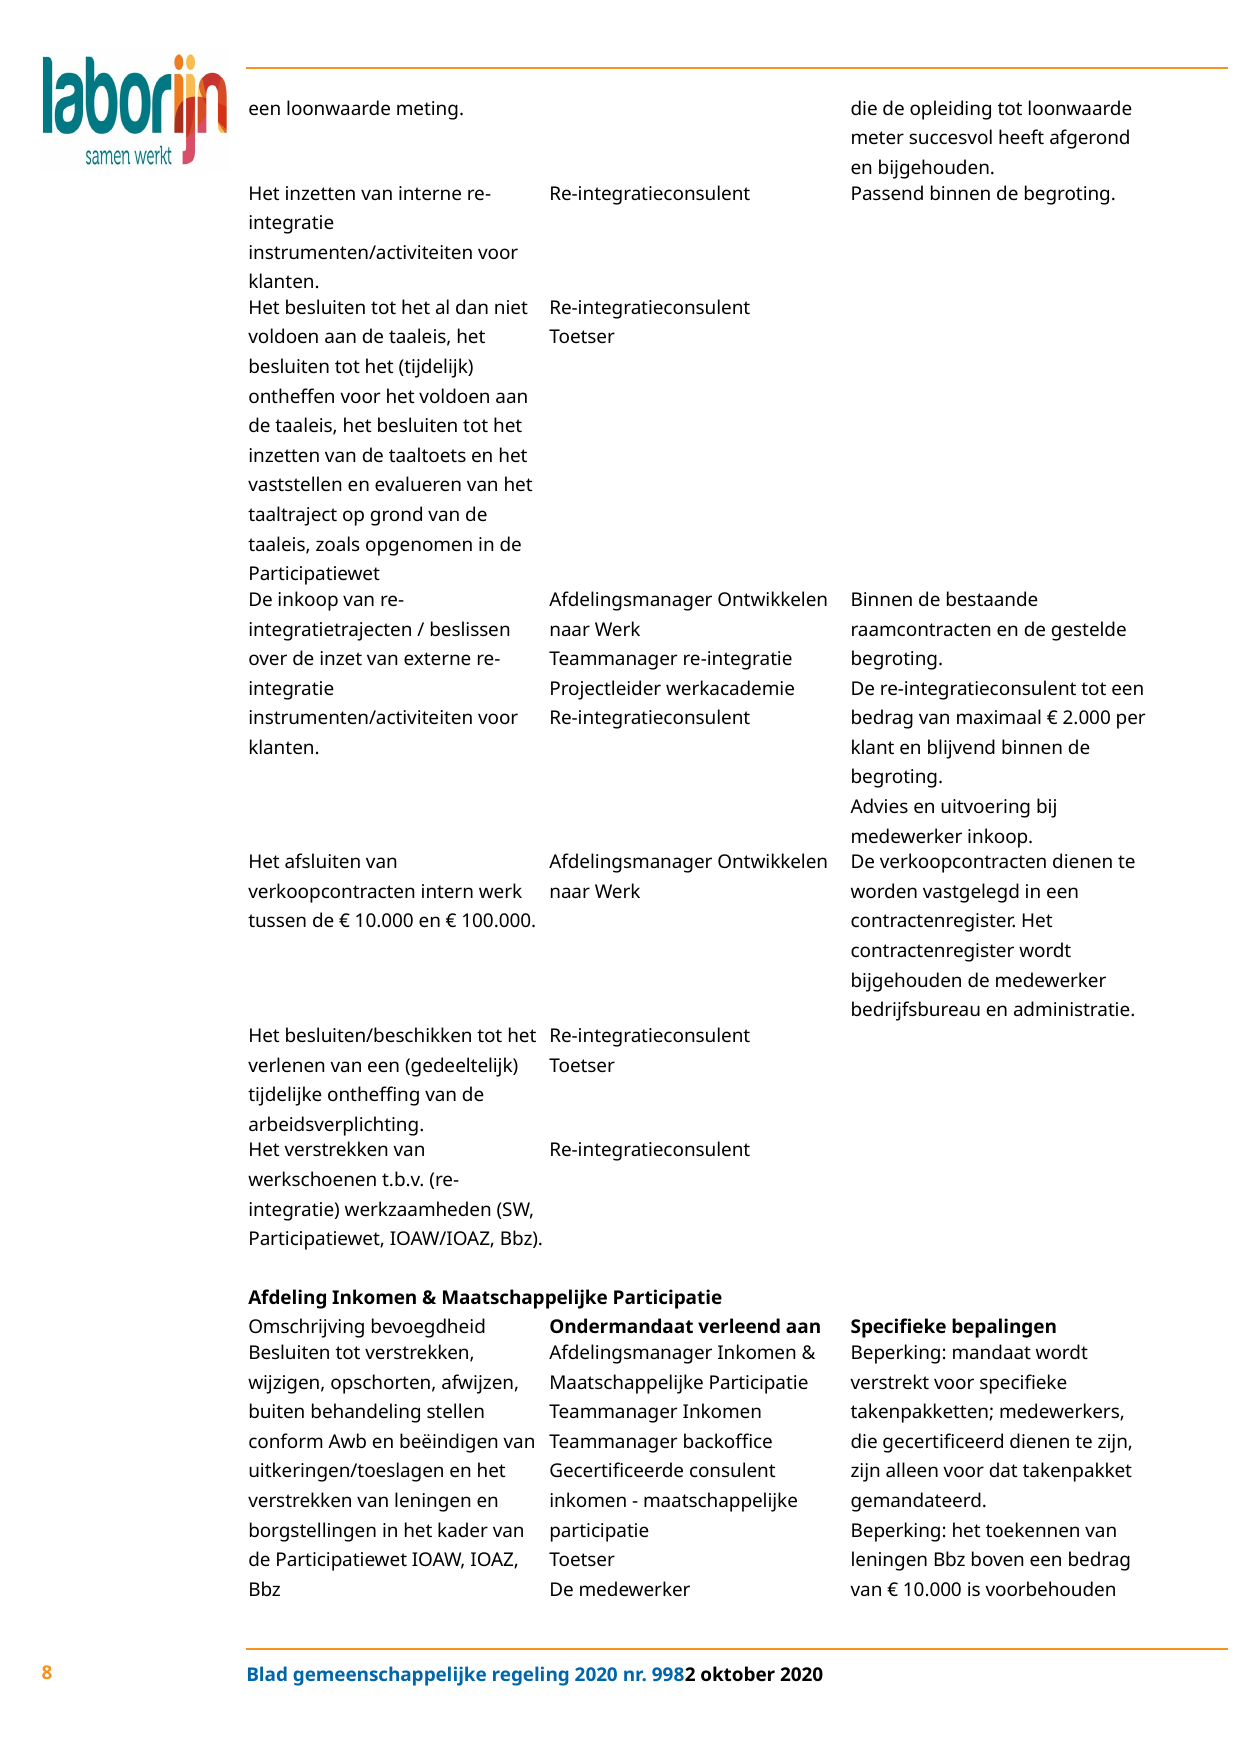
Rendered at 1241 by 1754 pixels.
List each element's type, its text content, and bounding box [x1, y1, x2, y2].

table_cell Het verstrekken van werkschoenen t.b.v. (re-integratie) werkzaamheden (SW, Participatiewet, IOAW/IOAZ, Bbz). [248, 1137, 549, 1251]
table_cell [850, 1137, 1152, 1251]
table_cell [850, 294, 1152, 586]
table_cell Re-integratieconsulent [549, 1137, 850, 1251]
table_cell Re-integratieconsulent [549, 180, 850, 294]
picture [41, 47, 231, 172]
table_cell [850, 1022, 1152, 1137]
table_header Specifieke bepalingen [850, 1314, 1152, 1339]
table_cell Afdelingsmanager Ontwikkelen naar Werk [549, 849, 850, 1022]
table_header Omschrijving bevoegdheid [248, 1314, 549, 1339]
table_cell Het besluiten tot het al dan niet voldoen aan de taaleis, het besluiten tot het (tijdelijk) ontheffen voor het voldoen aan de taaleis, het besluiten tot het inzetten van de taaltoets en het vaststellen en evalueren van het taaltraject op grond van de taaleis, zoals opgenomen in de Participatiewet [248, 294, 549, 586]
table_cell Binnen de bestaande raamcontracten en de gestelde begroting. De re-integratieconsulent tot een bedrag van maximaal € 2.000 per klant en blijvend binnen de begroting. Advies en uitvoering bij medewerker inkoop. [850, 586, 1152, 848]
table_cell die de opleiding tot loonwaarde meter succesvol heeft afgerond en bijgehouden. [850, 95, 1152, 180]
table_cell Re-integratieconsulent Toetser [549, 1022, 850, 1137]
table_cell Re-integratieconsulent Toetser [549, 294, 850, 586]
table_cell Passend binnen de begroting. [850, 180, 1152, 294]
table_cell Afdelingsmanager Inkomen & Maatschappelijke Participatie Teammanager Inkomen Teammanager backoffice Gecertificeerde consulent inkomen - maatschappelijke participatie Toetser De medewerker [549, 1339, 850, 1602]
table_cell De verkoopcontracten dienen te worden vastgelegd in een contractenregister. Het contractenregister wordt bijgehouden de medewerker bedrijfsbureau en administratie. [850, 849, 1152, 1022]
table_cell Afdelingsmanager Ontwikkelen naar Werk Teammanager re-integratie Projectleider werkacademie Re-integratieconsulent [549, 586, 850, 848]
text Afdeling Inkomen & Maatschappelijke Participatie [248, 1284, 1152, 1310]
table_cell Het afsluiten van verkoopcontracten intern werk tussen de € 10.000 en € 100.000. [248, 849, 549, 1022]
table_cell [549, 95, 850, 180]
table_cell Het besluiten/beschikken tot het verlenen van een (gedeeltelijk) tijdelijke ontheffing van de arbeidsverplichting. [248, 1022, 549, 1137]
table_cell De inkoop van re-integratietrajecten / beslissen over de inzet van externe re-integratie instrumenten/activiteiten voor klanten. [248, 586, 549, 848]
table_cell Besluiten tot verstrekken, wijzigen, opschorten, afwijzen, buiten behandeling stellen conform Awb en beëindigen van uitkeringen/toeslagen en het verstrekken van leningen en borgstellingen in het kader van de Participatiewet IOAW, IOAZ, Bbz [248, 1339, 549, 1602]
table_header Ondermandaat verleend aan [549, 1314, 850, 1339]
table_cell een loonwaarde meting. [248, 95, 549, 180]
table_cell Het inzetten van interne re-integratie instrumenten/activiteiten voor klanten. [248, 180, 549, 294]
table_cell Beperking: mandaat wordt verstrekt voor specifieke takenpakketten; medewerkers, die gecertificeerd dienen te zijn, zijn alleen voor dat takenpakket gemandateerd. Beperking: het toekennen van leningen Bbz boven een bedrag van € 10.000 is voorbehouden [850, 1339, 1152, 1602]
